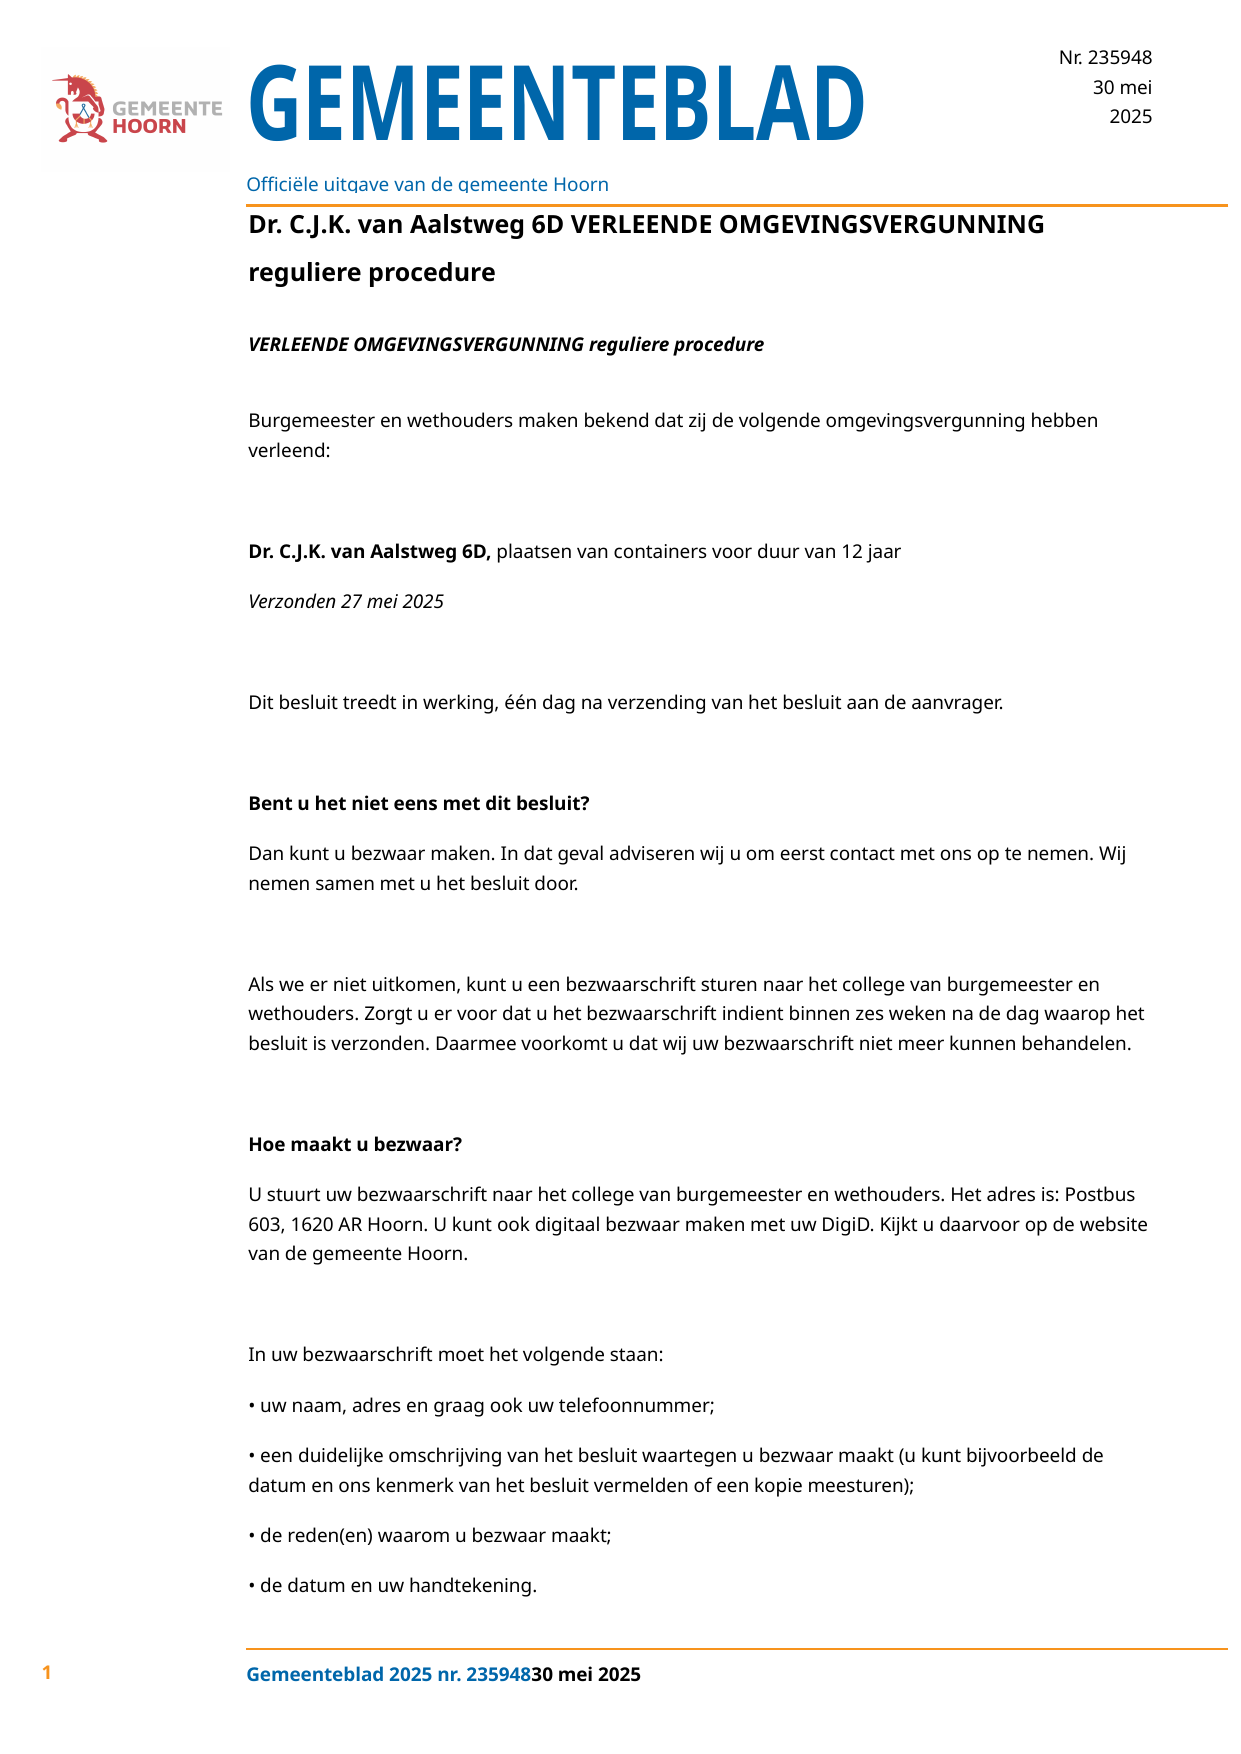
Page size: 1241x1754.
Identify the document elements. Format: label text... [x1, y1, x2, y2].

text Verzonden 27 mei 2025 [248, 588, 1152, 614]
text Als we er niet uitkomen, kunt u een bezwaarschrift sturen naar het college van burgemeester en wethouders. Zorgt u er voor dat u het bezwaarschrift indient binnen zes weken na de dag waarop het besluit is verzonden. Daarmee voorkomt u dat wij uw bezwaarschrift niet meer kunnen behandelen. [248, 971, 1152, 1056]
text • de datum en uw handtekening. [248, 1573, 1152, 1598]
text • een duidelijke omschrijving van het besluit waartegen u bezwaar maakt (u kunt bijvoorbeeld de datum en ons kenmerk van het besluit vermelden of een kopie meesturen); [248, 1442, 1152, 1497]
text Bent u het niet eens met dit besluit? [248, 790, 1152, 816]
text Dr. C.J.K. van Aalstweg 6D VERLEENDE OMGEVINGSVERGUNNING reguliere procedure [248, 207, 1152, 288]
text • de reden(en) waarom u bezwaar maakt; [248, 1522, 1152, 1548]
text Dr. C.J.K. van Aalstweg 6D, plaatsen van containers voor duur van 12 jaar [248, 538, 1152, 564]
text Dit besluit treedt in werking, één dag na verzending van het besluit aan de aanvrager. [248, 689, 1152, 715]
text Dan kunt u bezwaar maken. In dat geval adviseren wij u om eerst contact met ons op te nemen. Wij nemen samen met u het besluit door. [248, 841, 1152, 896]
text Burgemeester en wethouders maken bekend dat zij de volgende omgevingsvergunning hebben verleend: [248, 408, 1152, 463]
text Hoe maakt u bezwaar? [248, 1131, 1152, 1157]
text In uw bezwaarschrift moet het volgende staan: [248, 1341, 1152, 1367]
text VERLEENDE OMGEVINGSVERGUNNING reguliere procedure [248, 331, 1152, 357]
picture [41, 47, 231, 172]
text U stuurt uw bezwaarschrift naar het college van burgemeester en wethouders. Het adres is: Postbus 603, 1620 AR Hoorn. U kunt ook digitaal bezwaar maken met uw DigiD. Kijkt u daarvoor op de website van de gemeente Hoorn. [248, 1181, 1152, 1266]
text • uw naam, adres en graag ook uw telefoonnummer; [248, 1392, 1152, 1417]
